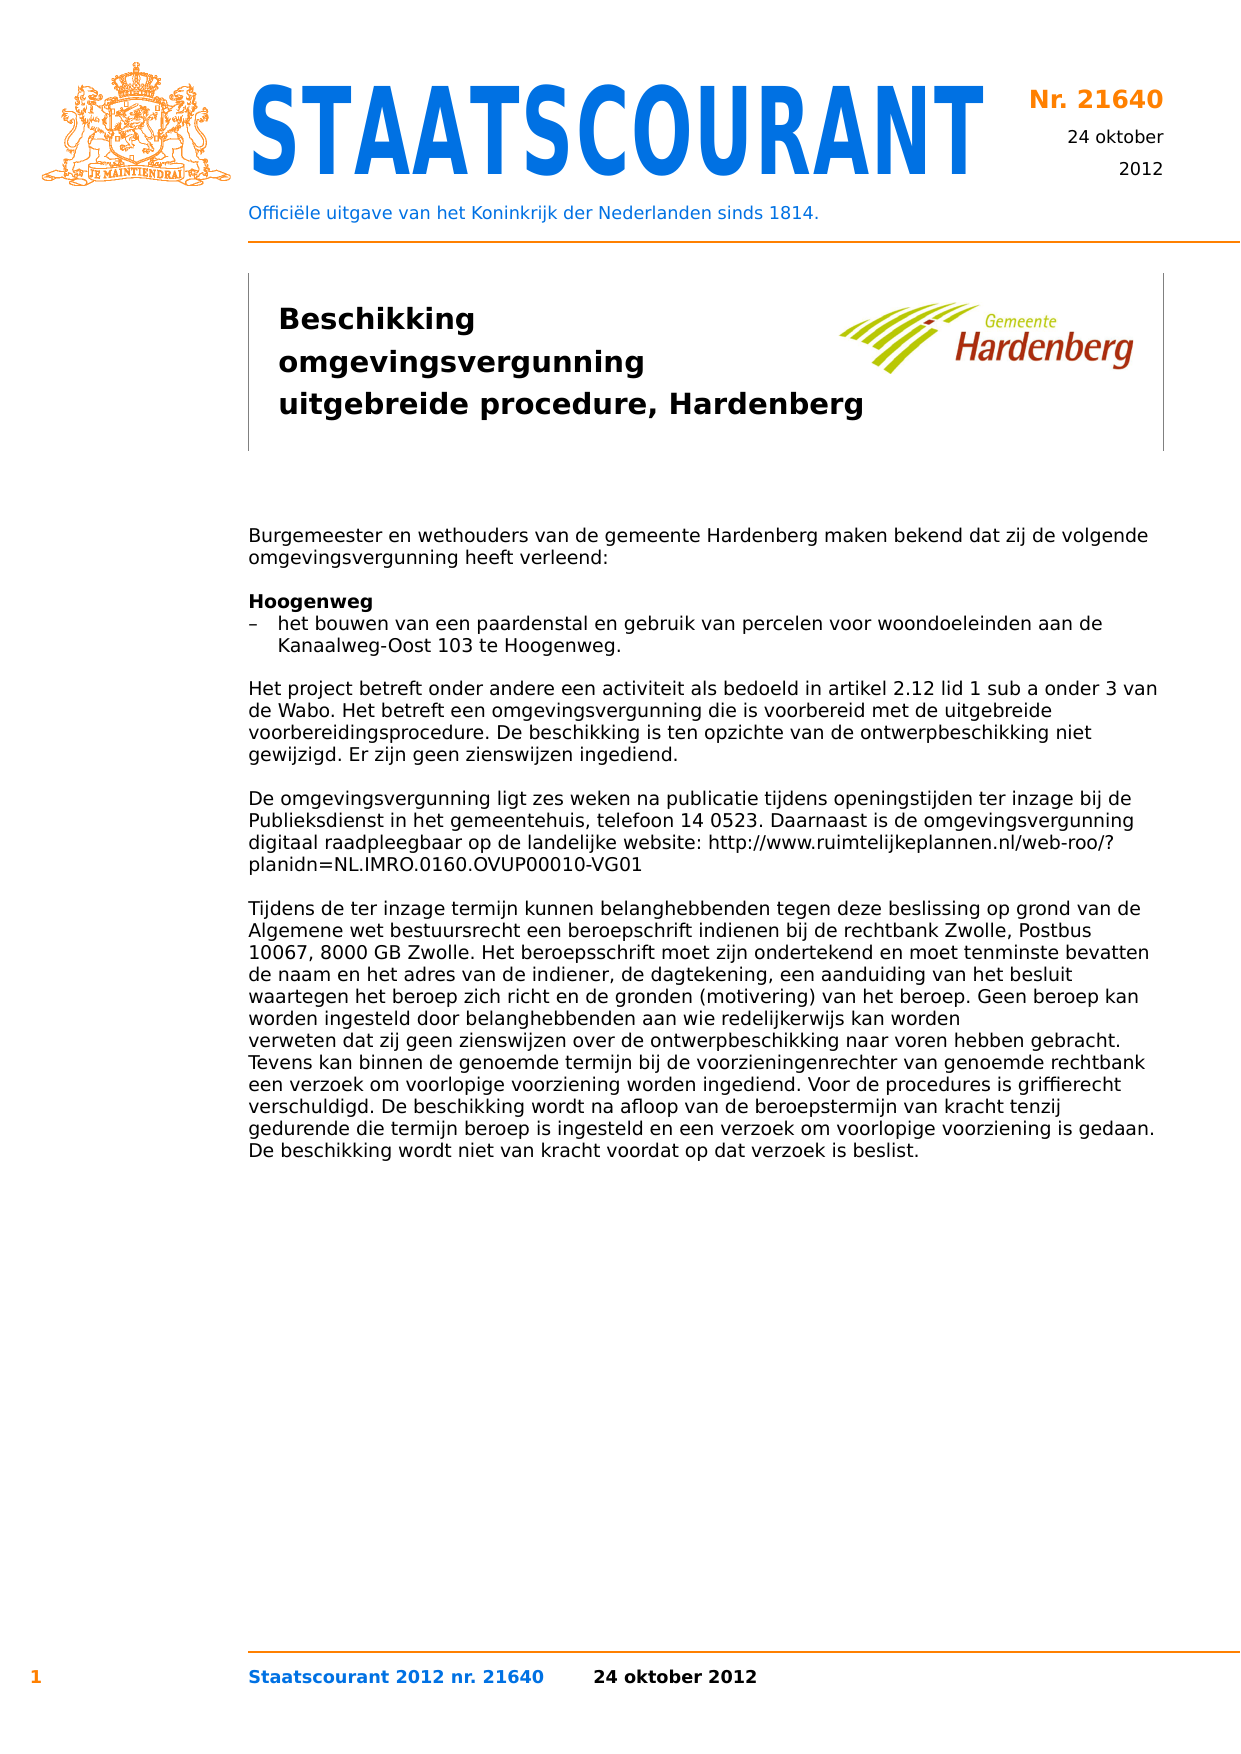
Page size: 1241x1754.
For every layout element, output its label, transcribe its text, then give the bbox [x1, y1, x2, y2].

table_cell 24 oktober [998, 121, 1240, 153]
text De omgevingsvergunning ligt zes weken na publicatie tijdens openingstijden ter inzage bij de Publieksdienst in het gemeentehuis, telefoon 14 0523. Daarnaast is de omgevingsvergunning digitaal raadpleegbaar op de landelijke website: http://www.ruimtelijkeplannen.nl/web-roo/?planidn=NL.IMRO.0160.OVUP00010-VG01 [248, 788, 1163, 876]
picture [838, 302, 1134, 374]
table_header Nr. 21640 [998, 62, 1240, 121]
text – het bouwen van een paardenstal en gebruik van percelen voor woondoeleinden aan de Kanaalweg-Oost 103 te Hoogenweg. [248, 612, 1163, 656]
subtitle Beschikking omgevingsvergunning uitgebreide procedure, Hardenberg [249, 273, 1163, 451]
table_header STAATSCOURANT [248, 62, 998, 203]
text Het project betreft onder andere een activiteit als bedoeld in artikel 2.12 lid 1 sub a onder 3 van de Wabo. Het betreft een omgevingsvergunning die is voorbereid met de uitgebreide voorbereidingsprocedure. De beschikking is ten opzichte van de ontwerpbeschikking niet gewijzigd. Er zijn geen zienswijzen ingediend. [248, 678, 1163, 766]
table_cell 2012 [998, 153, 1240, 203]
table_cell Officiële uitgave van het Koninkrijk der Nederlanden sinds 1814. [248, 203, 1240, 241]
table_header [25, 62, 248, 241]
text Hoogenweg [248, 591, 1163, 612]
text Burgemeester en wethouders van de gemeente Hardenberg maken bekend dat zij de volgende omgevingsvergunning heeft verleend: [248, 525, 1163, 569]
text Tijdens de ter inzage termijn kunnen belanghebbenden tegen deze beslissing op grond van de Algemene wet bestuursrecht een beroepschrift indienen bij de rechtbank Zwolle, Postbus 10067, 8000 GB Zwolle. Het beroepsschrift moet zijn ondertekend en moet tenminste bevatten de naam en het adres van de indiener, de dagtekening, een aanduiding van het besluit waartegen het beroep zich richt en de gronden (motivering) van het beroep. Geen beroep kan worden ingesteld door belanghebbenden aan wie redelijkerwijs kan worden [248, 898, 1163, 1030]
text verweten dat zij geen zienswijzen over de ontwerpbeschikking naar voren hebben gebracht. Tevens kan binnen de genoemde termijn bij de voorzieningenrechter van genoemde rechtbank een verzoek om voorlopige voorziening worden ingediend. Voor de procedures is griffierecht verschuldigd. De beschikking wordt na afloop van de beroepstermijn van kracht tenzij gedurende die termijn beroep is ingesteld en een verzoek om voorlopige voorziening is gedaan. De beschikking wordt niet van kracht voordat op dat verzoek is beslist. [248, 1030, 1163, 1162]
picture [41, 62, 231, 186]
